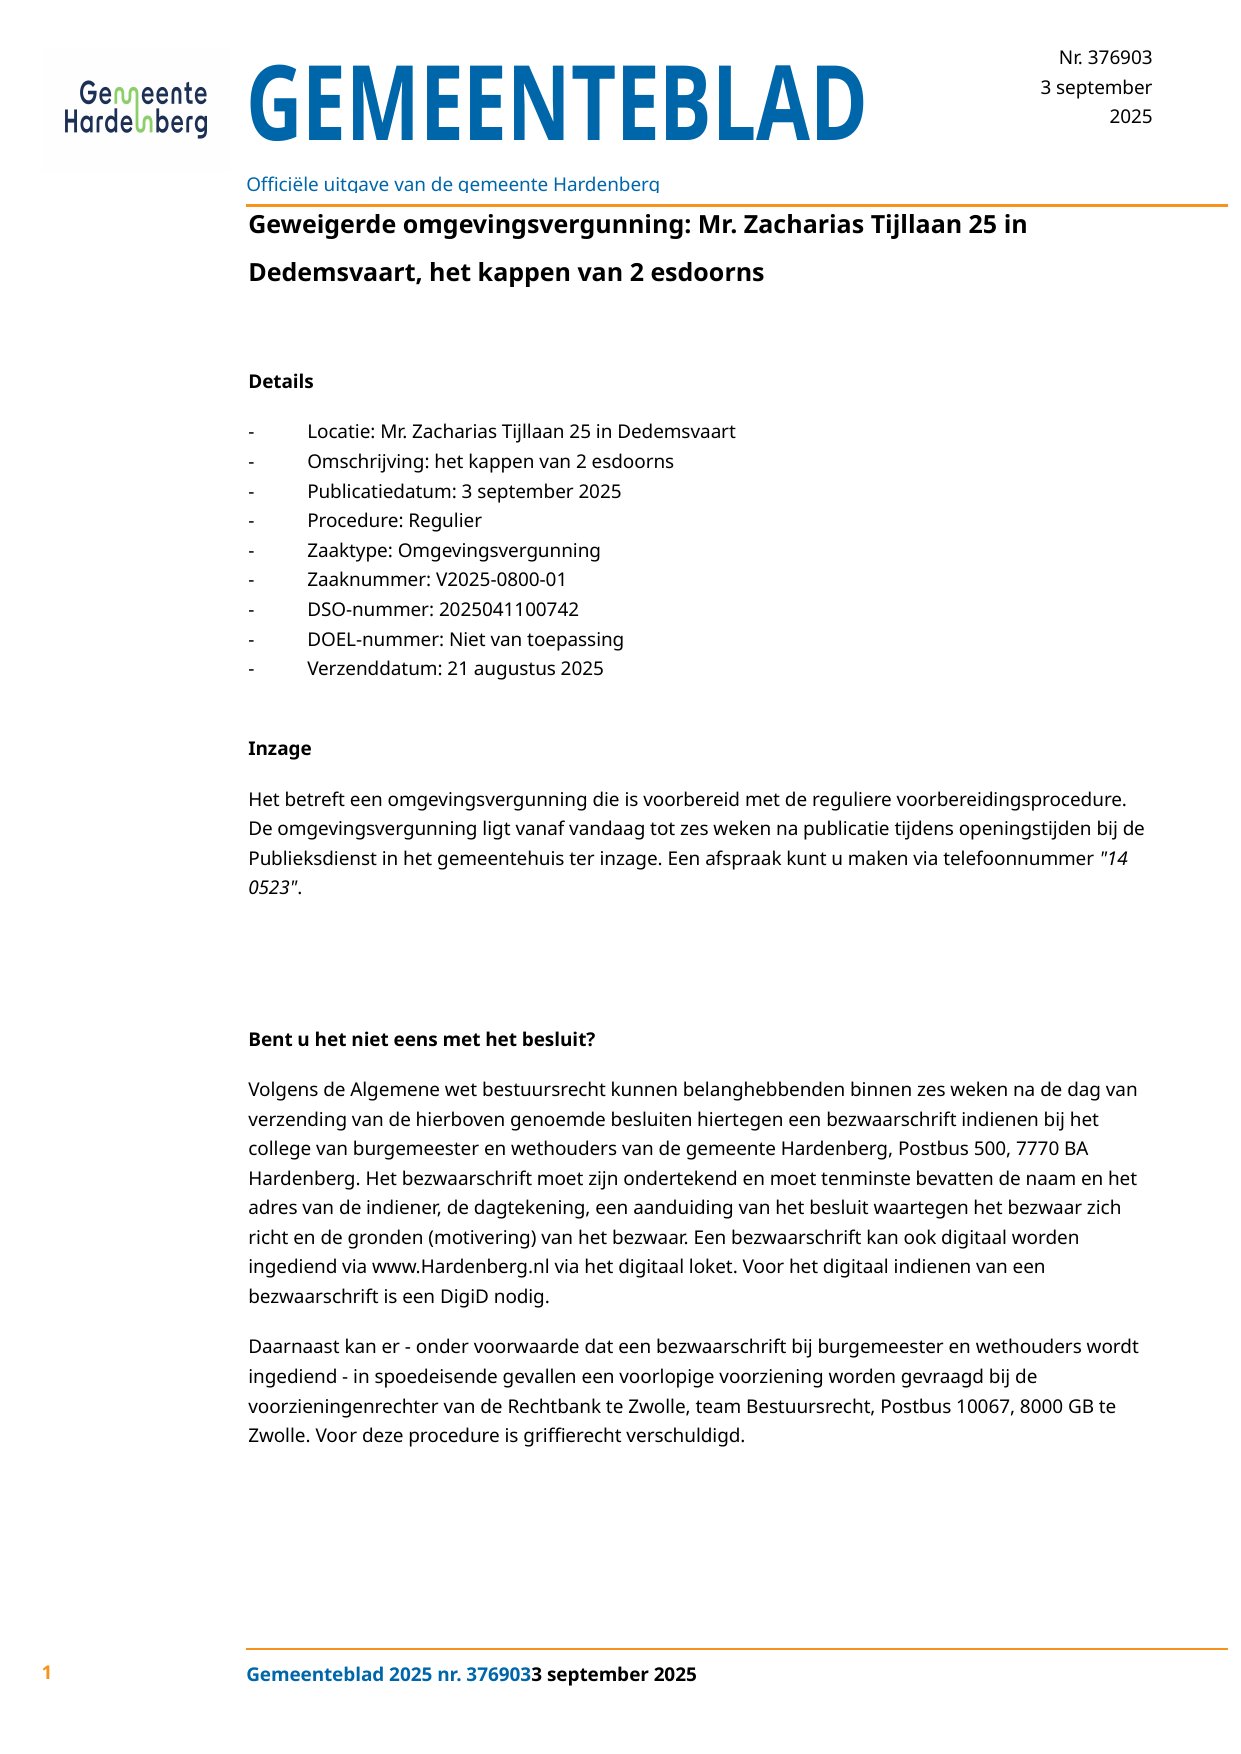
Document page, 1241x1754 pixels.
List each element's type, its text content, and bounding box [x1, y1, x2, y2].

list Verzenddatum: 21 augustus 2025 [248, 655, 1152, 681]
text Daarnaast kan er - onder voorwaarde dat een bezwaarschrift bij burgemeester en wethouders wordt ingediend - in spoedeisende gevallen een voorlopige voorziening worden gevraagd bij de voorzieningenrechter van de Rechtbank te Zwolle, team Bestuursrecht, Postbus 10067, 8000 GB te Zwolle. Voor deze procedure is griffierecht verschuldigd. [248, 1334, 1152, 1448]
text Geweigerde omgevingsvergunning: Mr. Zacharias Tijllaan 25 in Dedemsvaart, het kappen van 2 esdoorns [248, 207, 1152, 288]
text Details [248, 368, 1152, 394]
text Inzage [248, 735, 1152, 761]
list Zaaktype: Omgevingsvergunning [248, 537, 1152, 563]
list DOEL-nummer: Niet van toepassing [248, 626, 1152, 652]
list DSO-nummer: 2025041100742 [248, 596, 1152, 622]
text Het betreft een omgevingsvergunning die is voorbereid met de reguliere voorbereidingsprocedure. De omgevingsvergunning ligt vanaf vandaag tot zes weken na publicatie tijdens openingstijden bij de Publieksdienst in het gemeentehuis ter inzage. Een afspraak kunt u maken via telefoonnummer "14 0523". [248, 786, 1152, 900]
text Volgens de Algemene wet bestuursrecht kunnen belanghebbenden binnen zes weken na de dag van verzending van de hierboven genoemde besluiten hiertegen een bezwaarschrift indienen bij het college van burgemeester en wethouders van de gemeente Hardenberg, Postbus 500, 7770 BA Hardenberg. Het bezwaarschrift moet zijn ondertekend en moet tenminste bevatten de naam en het adres van de indiener, de dagtekening, een aanduiding van het besluit waartegen het bezwaar zich richt en de gronden (motivering) van het bezwaar. Een bezwaarschrift kan ook digitaal worden ingediend via www.Hardenberg.nl via het digitaal loket. Voor het digitaal indienen van een bezwaarschrift is een DigiD nodig. [248, 1076, 1152, 1309]
list Procedure: Regulier [248, 507, 1152, 533]
picture [41, 47, 231, 172]
list Publicatiedatum: 3 september 2025 [248, 478, 1152, 504]
text Bent u het niet eens met het besluit? [248, 1026, 1152, 1052]
list Omschrijving: het kappen van 2 esdoorns [248, 448, 1152, 474]
list Zaaknummer: V2025-0800-01 [248, 567, 1152, 592]
list Locatie: Mr. Zacharias Tijllaan 25 in Dedemsvaart [248, 419, 1152, 444]
